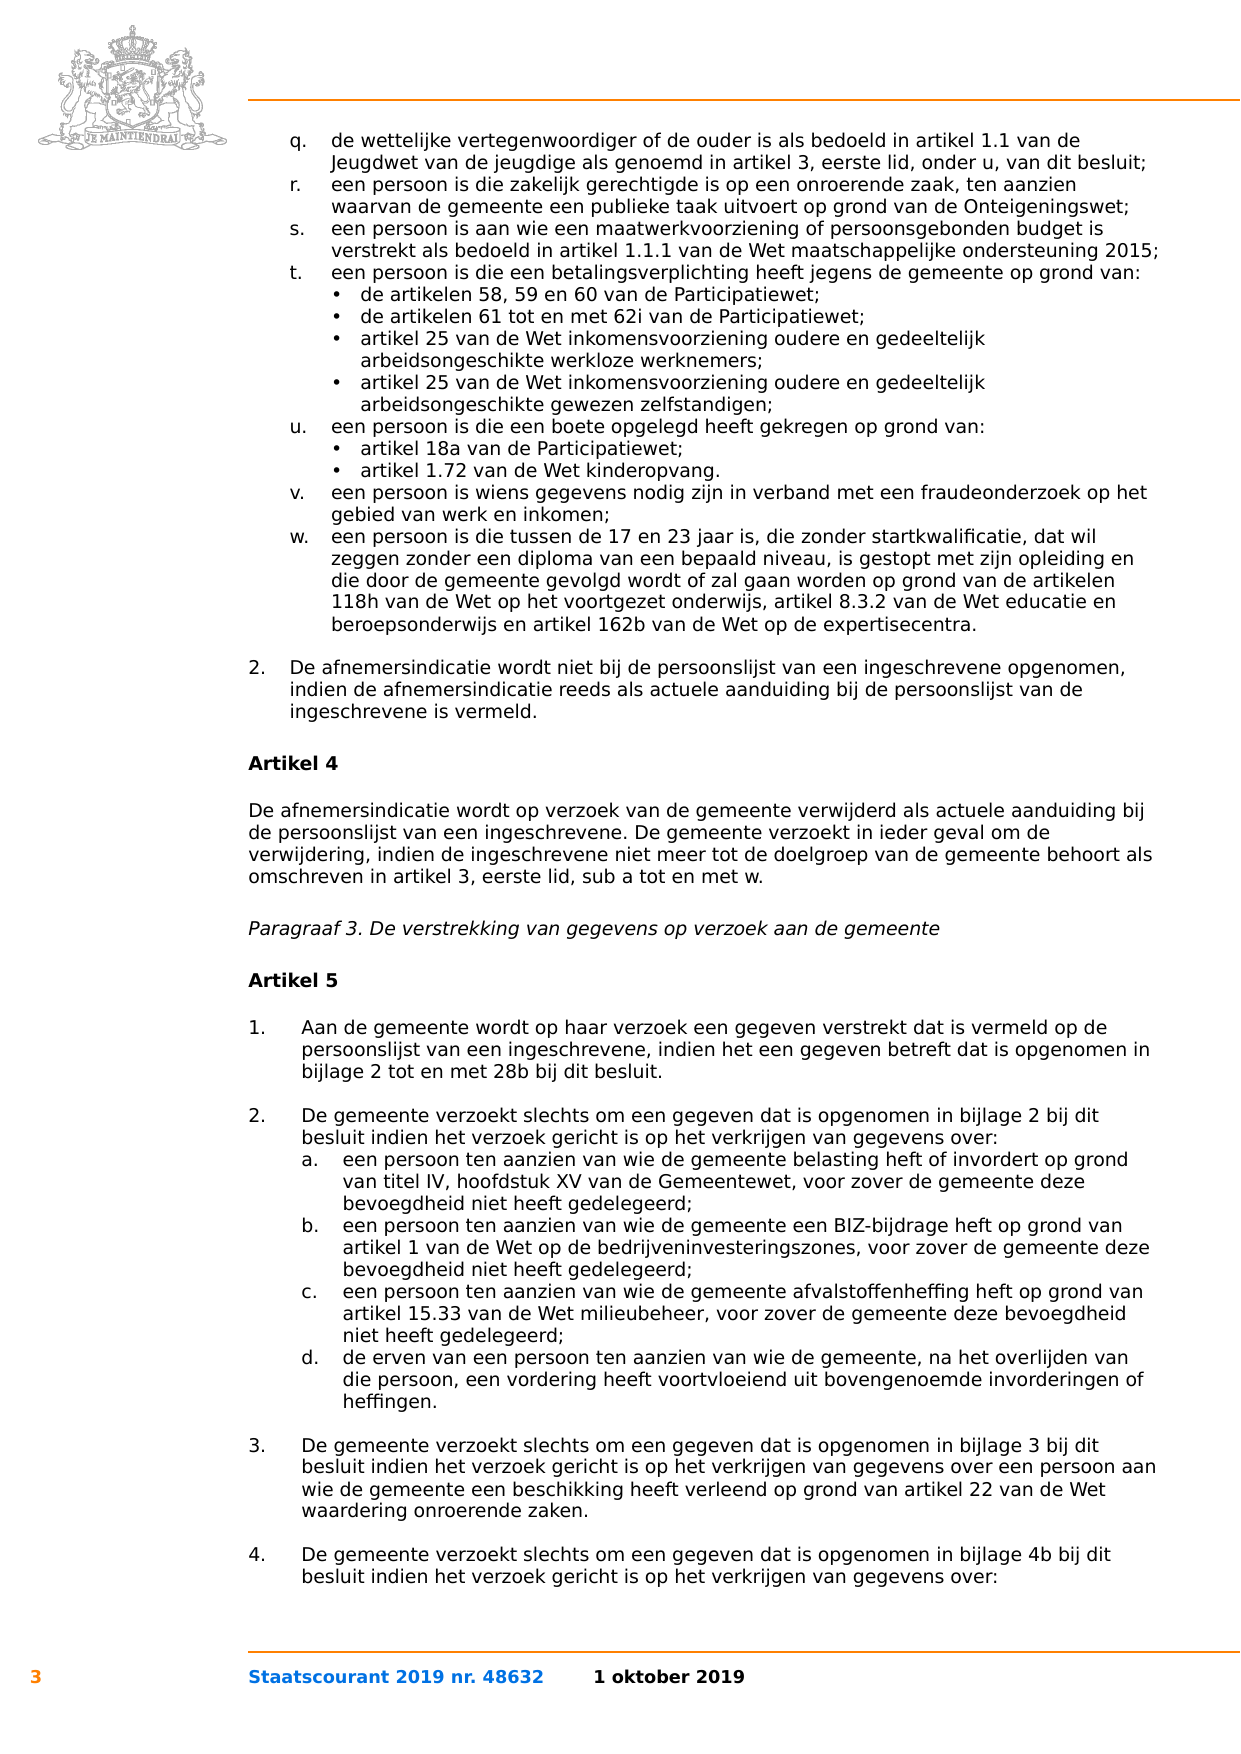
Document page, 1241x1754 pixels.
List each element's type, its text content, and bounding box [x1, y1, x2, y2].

text b. een persoon ten aanzien van wie de gemeente een BIZ-bijdrage heft op grond van artikel 1 van de Wet op de bedrijveninvesteringszones, voor zover de gemeente deze bevoegdheid niet heeft gedelegeerd; [301, 1215, 1163, 1281]
text • artikel 1.72 van de Wet kinderopvang. [331, 459, 1163, 482]
text d. de erven van een persoon ten aanzien van wie de gemeente, na het overlijden van die persoon, een vordering heeft voortvloeiend uit bovengenoemde invorderingen of heffingen. [301, 1347, 1163, 1413]
text • artikel 25 van de Wet inkomensvoorziening oudere en gedeeltelijk arbeidsongeschikte werkloze werknemers; [331, 328, 1163, 372]
subtitle Paragraaf 3. De verstrekking van gegevens op verzoek aan de gemeente [248, 918, 1163, 940]
text a. een persoon ten aanzien van wie de gemeente belasting heft of invordert op grond van titel IV, hoofdstuk XV van de Gemeentewet, voor zover de gemeente deze bevoegdheid niet heeft gedelegeerd; [301, 1149, 1163, 1215]
text v. een persoon is wiens gegevens nodig zijn in verband met een fraudeonderzoek op het gebied van werk en inkomen; [289, 482, 1163, 526]
text q. de wettelijke vertegenwoordiger of de ouder is als bedoeld in artikel 1.1 van de Jeugdwet van de jeugdige als genoemd in artikel 3, eerste lid, onder u, van dit besluit; [289, 130, 1163, 174]
text 2. De gemeente verzoekt slechts om een gegeven dat is opgenomen in bijlage 2 bij dit besluit indien het verzoek gericht is op het verkrijgen van gegevens over: [248, 1105, 1163, 1149]
text • artikel 18a van de Participatiewet; [331, 438, 1163, 459]
text 3. De gemeente verzoekt slechts om een gegeven dat is opgenomen in bijlage 3 bij dit besluit indien het verzoek gericht is op het verkrijgen van gegevens over een persoon aan wie de gemeente een beschikking heeft verleend op grond van artikel 22 van de Wet waardering onroerende zaken. [248, 1434, 1163, 1522]
text c. een persoon ten aanzien van wie de gemeente afvalstoffenheffing heft op grond van artikel 15.33 van de Wet milieubeheer, voor zover de gemeente deze bevoegdheid niet heeft gedelegeerd; [301, 1281, 1163, 1347]
text • de artikelen 61 tot en met 62i van de Participatiewet; [331, 306, 1163, 328]
text t. een persoon is die een betalingsverplichting heeft jegens de gemeente op grond van: [289, 262, 1163, 284]
subtitle Artikel 4 [248, 753, 1163, 775]
subtitle Artikel 5 [248, 970, 1163, 992]
text r. een persoon is die zakelijk gerechtigde is op een onroerende zaak, ten aanzien waarvan de gemeente een publieke taak uitvoert op grond van de Onteigeningswet; [289, 174, 1163, 218]
text s. een persoon is aan wie een maatwerkvoorziening of persoonsgebonden budget is verstrekt als bedoeld in artikel 1.1.1 van de Wet maatschappelijke ondersteuning 2015; [289, 218, 1163, 262]
text w. een persoon is die tussen de 17 en 23 jaar is, die zonder startkwalificatie, dat wil zeggen zonder een diploma van een bepaald niveau, is gestopt met zijn opleiding en die door de gemeente gevolgd wordt of zal gaan worden op grond van de artikelen 118h van de Wet op het voortgezet onderwijs, artikel 8.3.2 van de Wet educatie en beroepsonderwijs en artikel 162b van de Wet op de expertisecentra. [289, 526, 1163, 635]
picture [38, 25, 227, 150]
text De afnemersindicatie wordt op verzoek van de gemeente verwijderd als actuele aanduiding bij de persoonslijst van een ingeschrevene. De gemeente verzoekt in ieder geval om de verwijdering, indien de ingeschrevene niet meer tot de doelgroep van de gemeente behoort als omschreven in artikel 3, eerste lid, sub a tot en met w. [248, 800, 1163, 888]
text 2. De afnemersindicatie wordt niet bij de persoonslijst van een ingeschrevene opgenomen, indien de afnemersindicatie reeds als actuele aanduiding bij de persoonslijst van de ingeschrevene is vermeld. [248, 657, 1163, 723]
text u. een persoon is die een boete opgelegd heeft gekregen op grond van: [289, 416, 1163, 438]
text 4. De gemeente verzoekt slechts om een gegeven dat is opgenomen in bijlage 4b bij dit besluit indien het verzoek gericht is op het verkrijgen van gegevens over: [248, 1544, 1163, 1588]
text • de artikelen 58, 59 en 60 van de Participatiewet; [331, 284, 1163, 306]
text • artikel 25 van de Wet inkomensvoorziening oudere en gedeeltelijk arbeidsongeschikte gewezen zelfstandigen; [331, 372, 1163, 416]
text 1. Aan de gemeente wordt op haar verzoek een gegeven verstrekt dat is vermeld op de persoonslijst van een ingeschrevene, indien het een gegeven betreft dat is opgenomen in bijlage 2 tot en met 28b bij dit besluit. [248, 1017, 1163, 1083]
